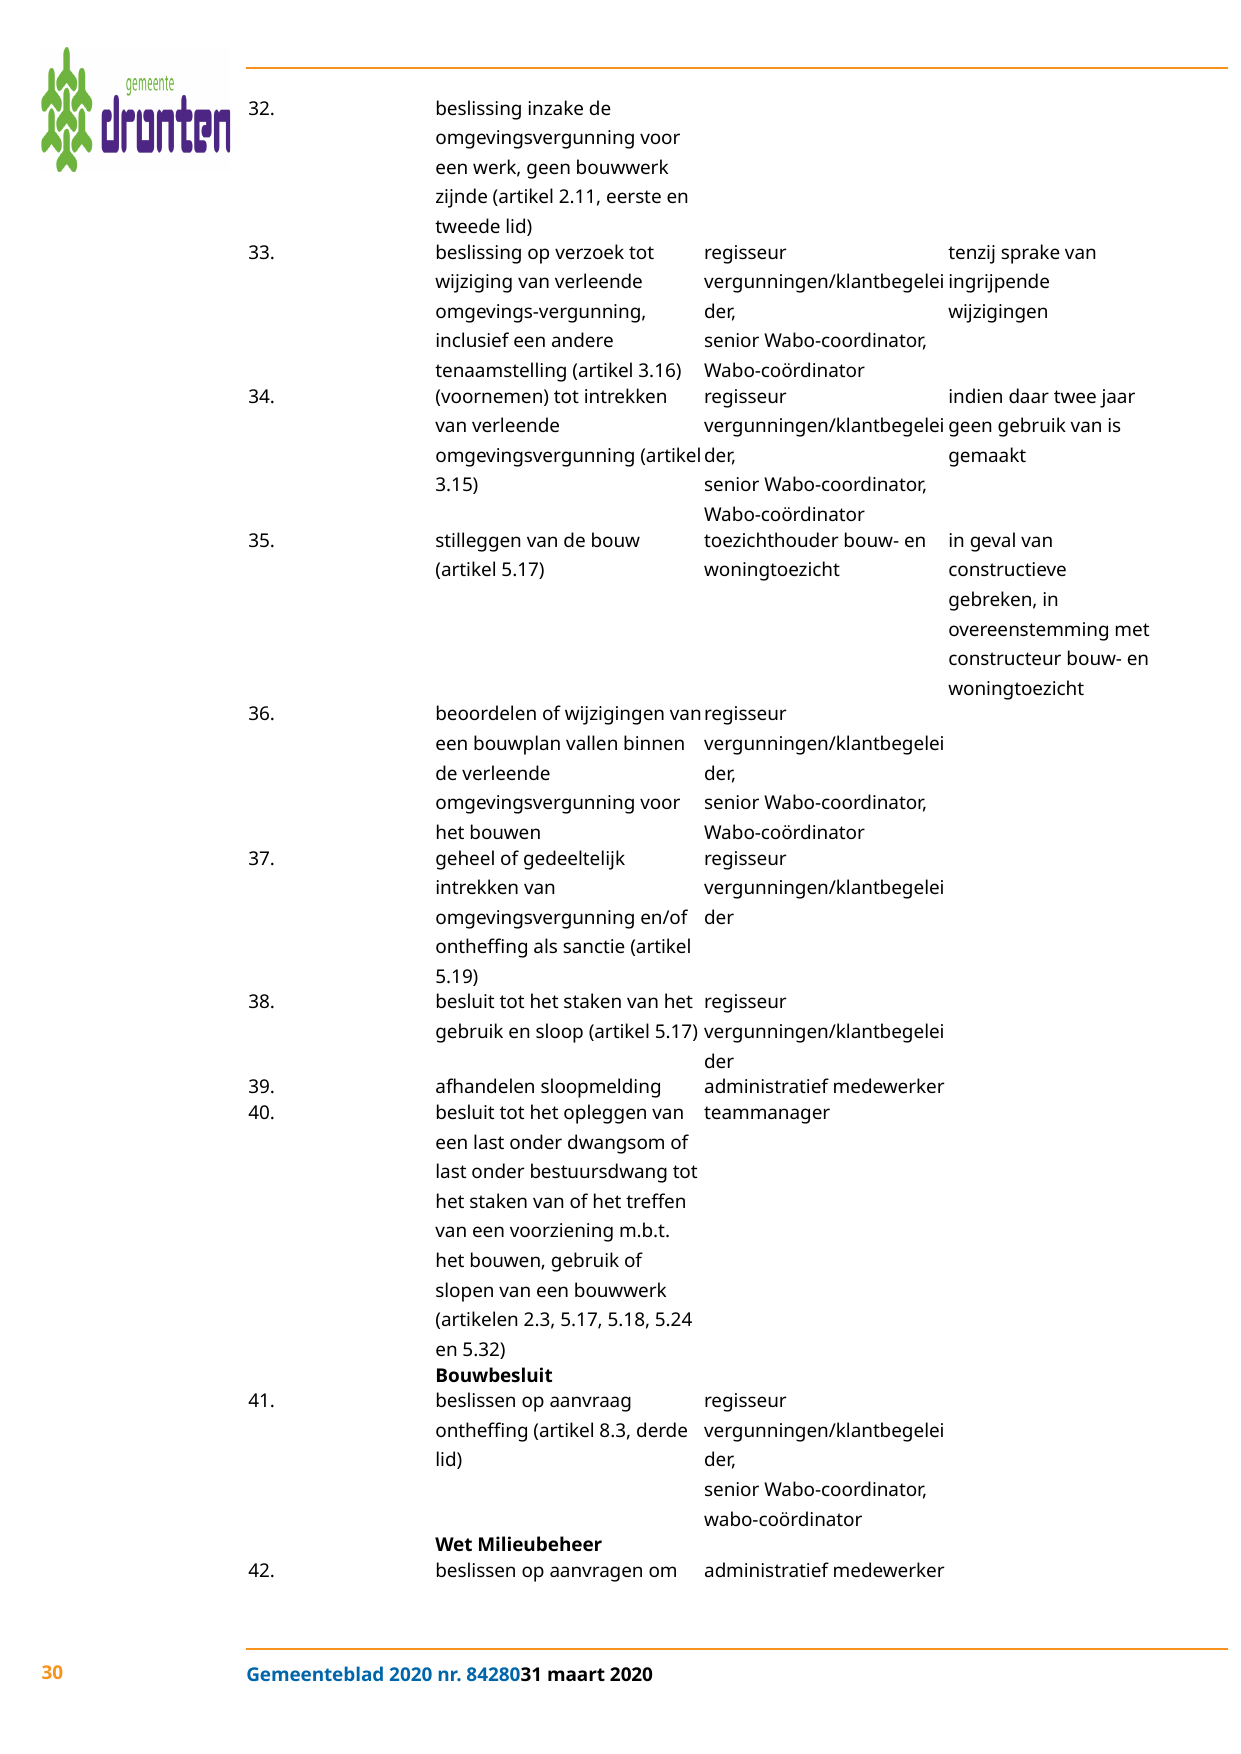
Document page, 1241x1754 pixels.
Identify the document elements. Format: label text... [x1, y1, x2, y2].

table_cell 38. [248, 989, 435, 1074]
table_cell geheel of gedeeltelijk intrekken van omgevingsvergunning en/of ontheffing als sanctie (artikel 5.19) [435, 845, 704, 989]
table_cell 35. [248, 527, 435, 701]
table_cell [948, 95, 1152, 239]
table_cell 42. [248, 1557, 435, 1583]
table_cell [948, 701, 1152, 845]
table_cell besluit tot het staken van het gebruik en sloop (artikel 5.17) [435, 989, 704, 1074]
picture [41, 47, 231, 172]
table_cell Bouwbesluit [435, 1362, 1152, 1387]
table_cell [948, 1074, 1152, 1099]
table_cell [948, 989, 1152, 1074]
table_cell [248, 1532, 435, 1557]
table_cell beslissing op verzoek tot wijziging van verleende omgevings-vergunning, inclusief een andere tenaamstelling (artikel 3.16) [435, 239, 704, 383]
table_cell [248, 1362, 435, 1387]
table_cell 33. [248, 239, 435, 383]
table_cell besluit tot het opleggen van een last onder dwangsom of last onder bestuursdwang tot het staken van of het treffen van een voorziening m.b.t. het bouwen, gebruik of slopen van een bouwwerk (artikelen 2.3, 5.17, 5.18, 5.24 en 5.32) [435, 1099, 704, 1362]
table_cell 41. [248, 1388, 435, 1532]
table_cell toezichthouder bouw- en woningtoezicht [704, 527, 948, 701]
table_cell beoordelen of wijzigingen van een bouwplan vallen binnen de verleende omgevingsvergunning voor het bouwen [435, 701, 704, 845]
table_cell [704, 95, 948, 239]
table_cell 39. [248, 1074, 435, 1099]
table_cell [948, 1388, 1152, 1532]
table_cell administratief medewerker [704, 1074, 948, 1099]
table_cell administratief medewerker [704, 1557, 948, 1583]
table_cell regisseur vergunningen/klantbegeleider, senior Wabo-coordinator, Wabo-coördinator [704, 239, 948, 383]
table_cell 37. [248, 845, 435, 989]
table_cell regisseur vergunningen/klantbegeleider, senior Wabo-coordinator, Wabo-coördinator [704, 383, 948, 527]
table_cell [948, 1557, 1152, 1583]
table_cell teammanager [704, 1099, 948, 1362]
table_cell [948, 845, 1152, 989]
table_cell indien daar twee jaar geen gebruik van is gemaakt [948, 383, 1152, 527]
table_cell beslissen op aanvragen om [435, 1557, 704, 1583]
table_cell (voornemen) tot intrekken van verleende omgevingsvergunning (artikel 3.15) [435, 383, 704, 527]
table_cell [948, 1099, 1152, 1362]
table_cell 34. [248, 383, 435, 527]
table_cell 32. [248, 95, 435, 239]
table_cell regisseur vergunningen/klantbegeleider, senior Wabo-coordinator, Wabo-coördinator [704, 701, 948, 845]
table_cell regisseur vergunningen/klantbegeleider [704, 989, 948, 1074]
table_cell beslissing inzake de omgevingsvergunning voor een werk, geen bouwwerk zijnde (artikel 2.11, eerste en tweede lid) [435, 95, 704, 239]
table_cell 40. [248, 1099, 435, 1362]
table_cell 36. [248, 701, 435, 845]
table_cell regisseur vergunningen/klantbegeleider, senior Wabo-coordinator, wabo-coördinator [704, 1388, 948, 1532]
table_cell tenzij sprake van ingrijpende wijzigingen [948, 239, 1152, 383]
table_cell afhandelen sloopmelding [435, 1074, 704, 1099]
table_cell regisseur vergunningen/klantbegeleider [704, 845, 948, 989]
table_cell in geval van constructieve gebreken, in overeenstemming met constructeur bouw- en woningtoezicht [948, 527, 1152, 701]
table_cell stilleggen van de bouw (artikel 5.17) [435, 527, 704, 701]
table_cell beslissen op aanvraag ontheffing (artikel 8.3, derde lid) [435, 1388, 704, 1532]
table_cell Wet Milieubeheer [435, 1532, 1152, 1557]
